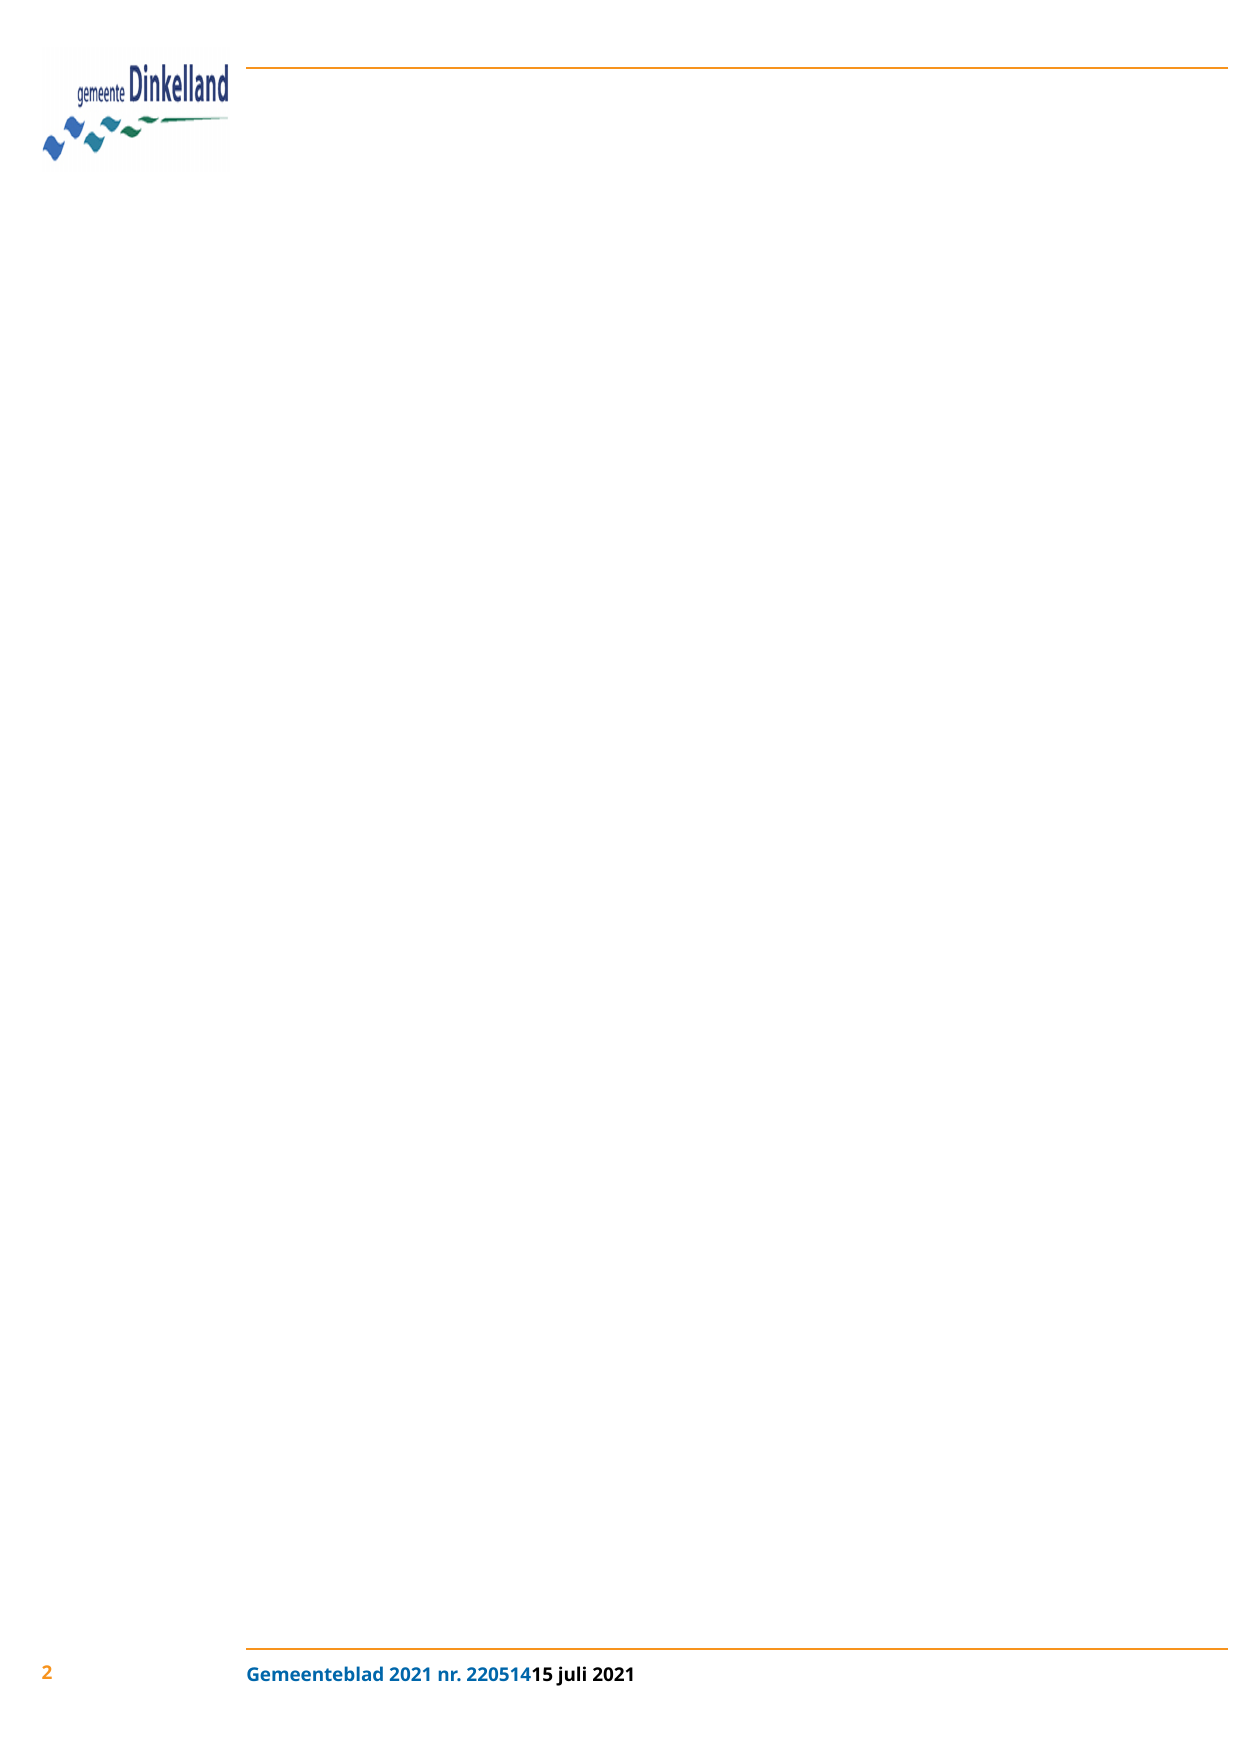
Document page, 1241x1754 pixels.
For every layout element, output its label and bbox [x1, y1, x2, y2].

picture [41, 47, 231, 172]
